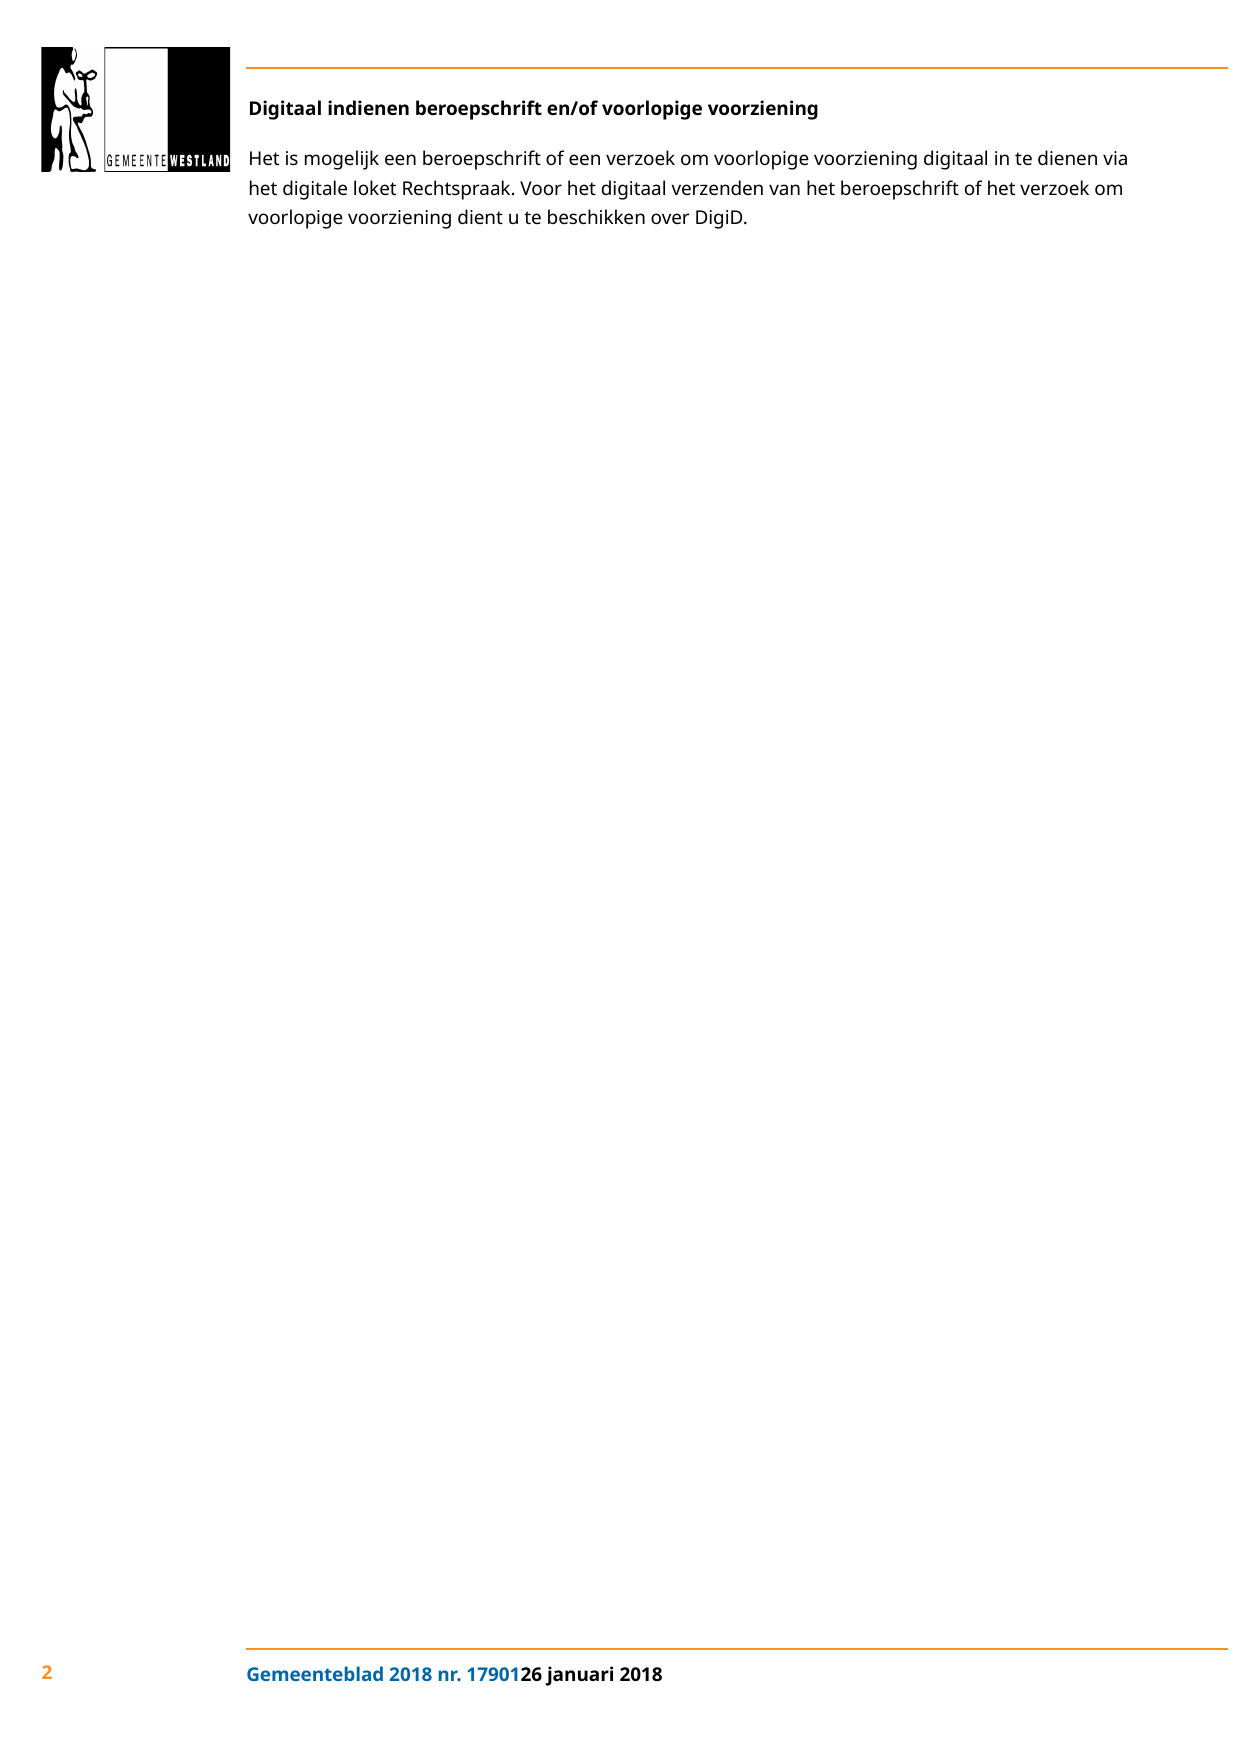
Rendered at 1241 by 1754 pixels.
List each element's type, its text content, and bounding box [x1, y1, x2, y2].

text Digitaal indienen beroepschrift en/of voorlopige voorziening [248, 95, 1152, 121]
text Het is mogelijk een beroepschrift of een verzoek om voorlopige voorziening digitaal in te dienen via het digitale loket Rechtspraak. Voor het digitaal verzenden van het beroepschrift of het verzoek om voorlopige voorziening dient u te beschikken over DigiD. [248, 145, 1152, 230]
picture [41, 47, 231, 172]
